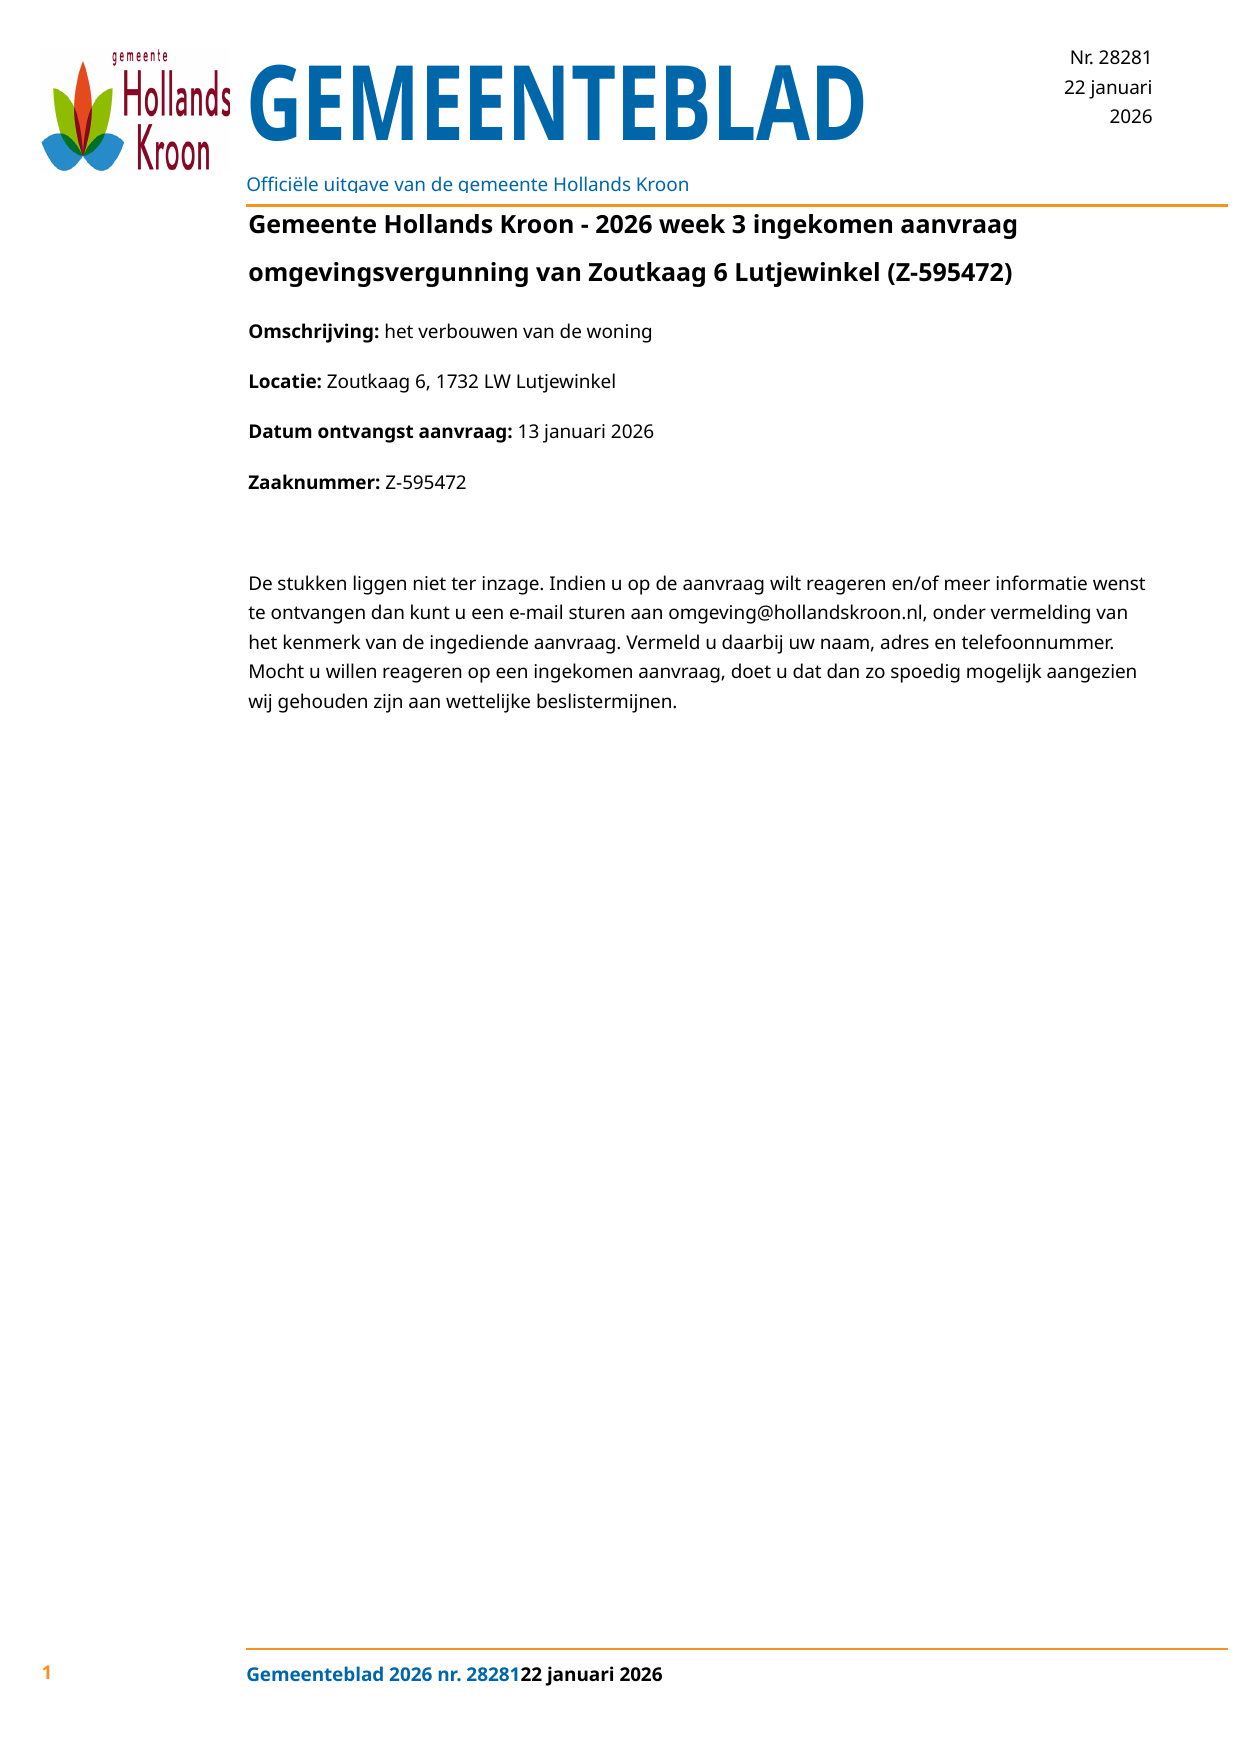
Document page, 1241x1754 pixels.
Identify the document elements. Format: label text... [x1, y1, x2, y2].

text Locatie: Zoutkaag 6, 1732 LW Lutjewinkel [248, 368, 1152, 394]
text Omschrijving: het verbouwen van de woning [248, 318, 1152, 344]
text De stukken liggen niet ter inzage. Indien u op de aanvraag wilt reageren en/of meer informatie wenst te ontvangen dan kunt u een e-mail sturen aan omgeving@hollandskroon.nl, onder vermelding van het kenmerk van de ingediende aanvraag. Vermeld u daarbij uw naam, adres en telefoonnummer. Mocht u willen reageren op een ingekomen aanvraag, doet u dat dan zo spoedig mogelijk aangezien wij gehouden zijn aan wettelijke beslistermijnen. [248, 570, 1152, 714]
picture [41, 47, 231, 172]
text Datum ontvangst aanvraag: 13 januari 2026 [248, 419, 1152, 444]
text Zaaknummer: Z-595472 [248, 469, 1152, 495]
text Gemeente Hollands Kroon - 2026 week 3 ingekomen aanvraag omgevingsvergunning van Zoutkaag 6 Lutjewinkel (Z-595472) [248, 207, 1152, 288]
